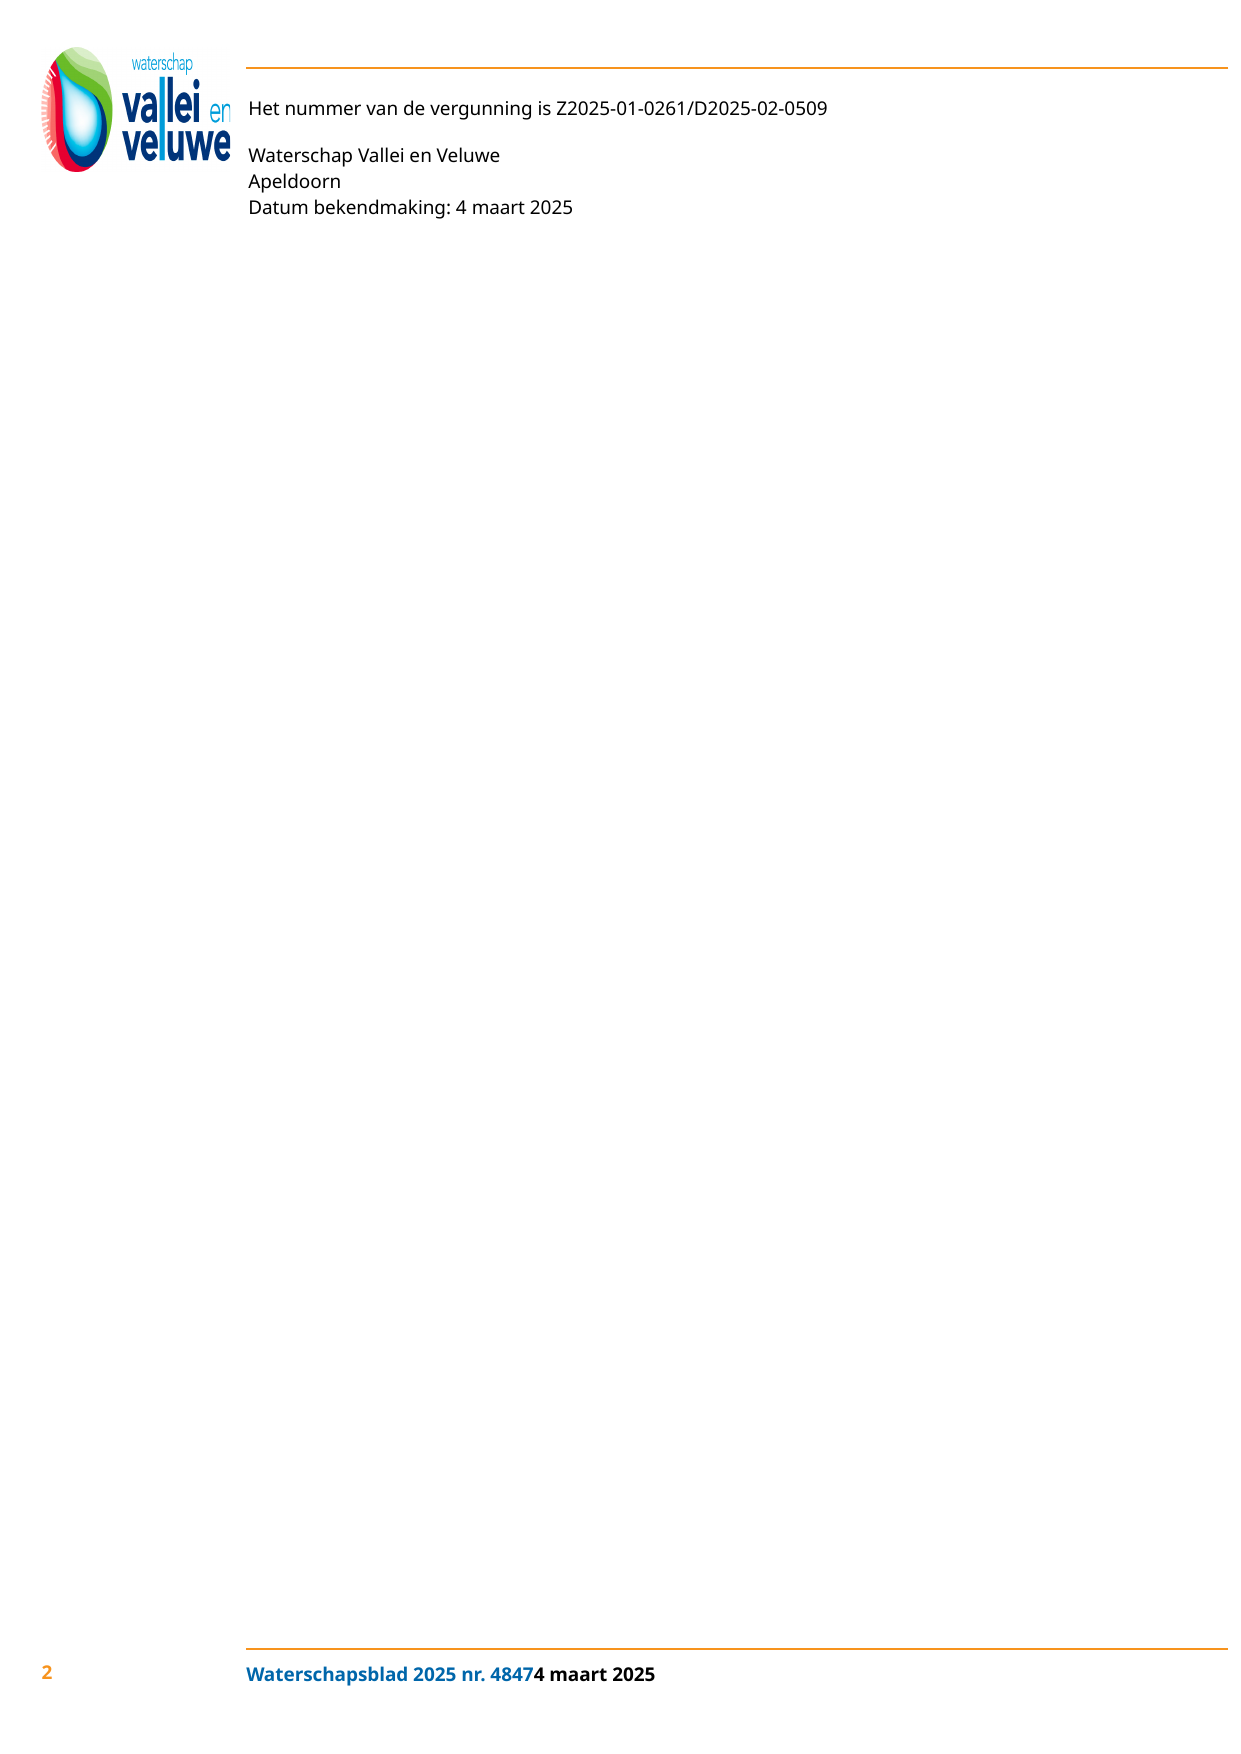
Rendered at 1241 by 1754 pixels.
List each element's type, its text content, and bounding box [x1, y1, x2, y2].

picture [41, 47, 231, 172]
text Datum bekendmaking: 4 maart 2025 [248, 194, 1152, 220]
text Het nummer van de vergunning is Z2025-01-0261/D2025-02-0509 [248, 95, 1152, 121]
text Waterschap Vallei en Veluwe [248, 143, 1152, 168]
text Apeldoorn [248, 168, 1152, 194]
